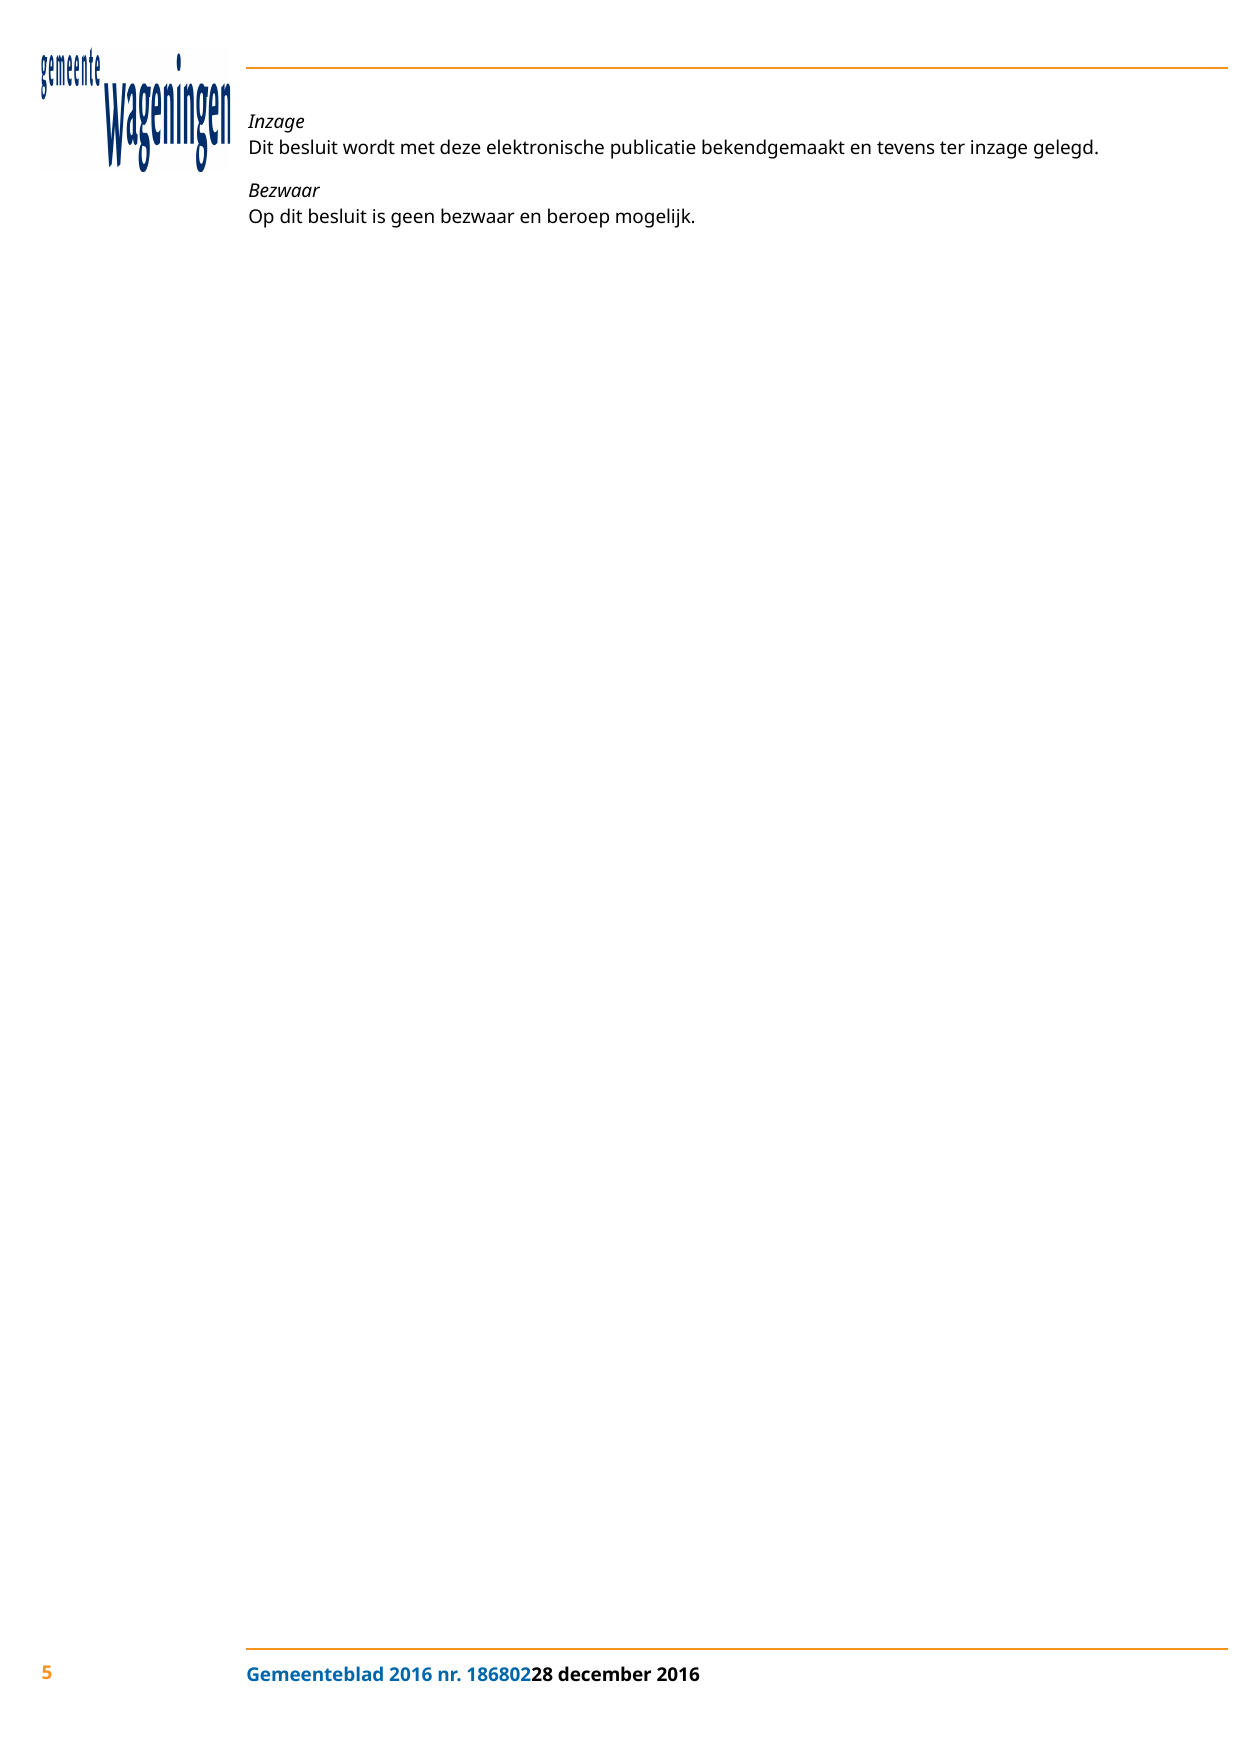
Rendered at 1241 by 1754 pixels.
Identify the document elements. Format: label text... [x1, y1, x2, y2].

text Op dit besluit is geen bezwaar en beroep mogelijk. [248, 203, 1152, 229]
picture [41, 47, 231, 172]
text Dit besluit wordt met deze elektronische publicatie bekendgemaakt en tevens ter inzage gelegd. [248, 134, 1152, 160]
text Inzage [248, 108, 1152, 134]
text Bezwaar [248, 177, 1152, 203]
